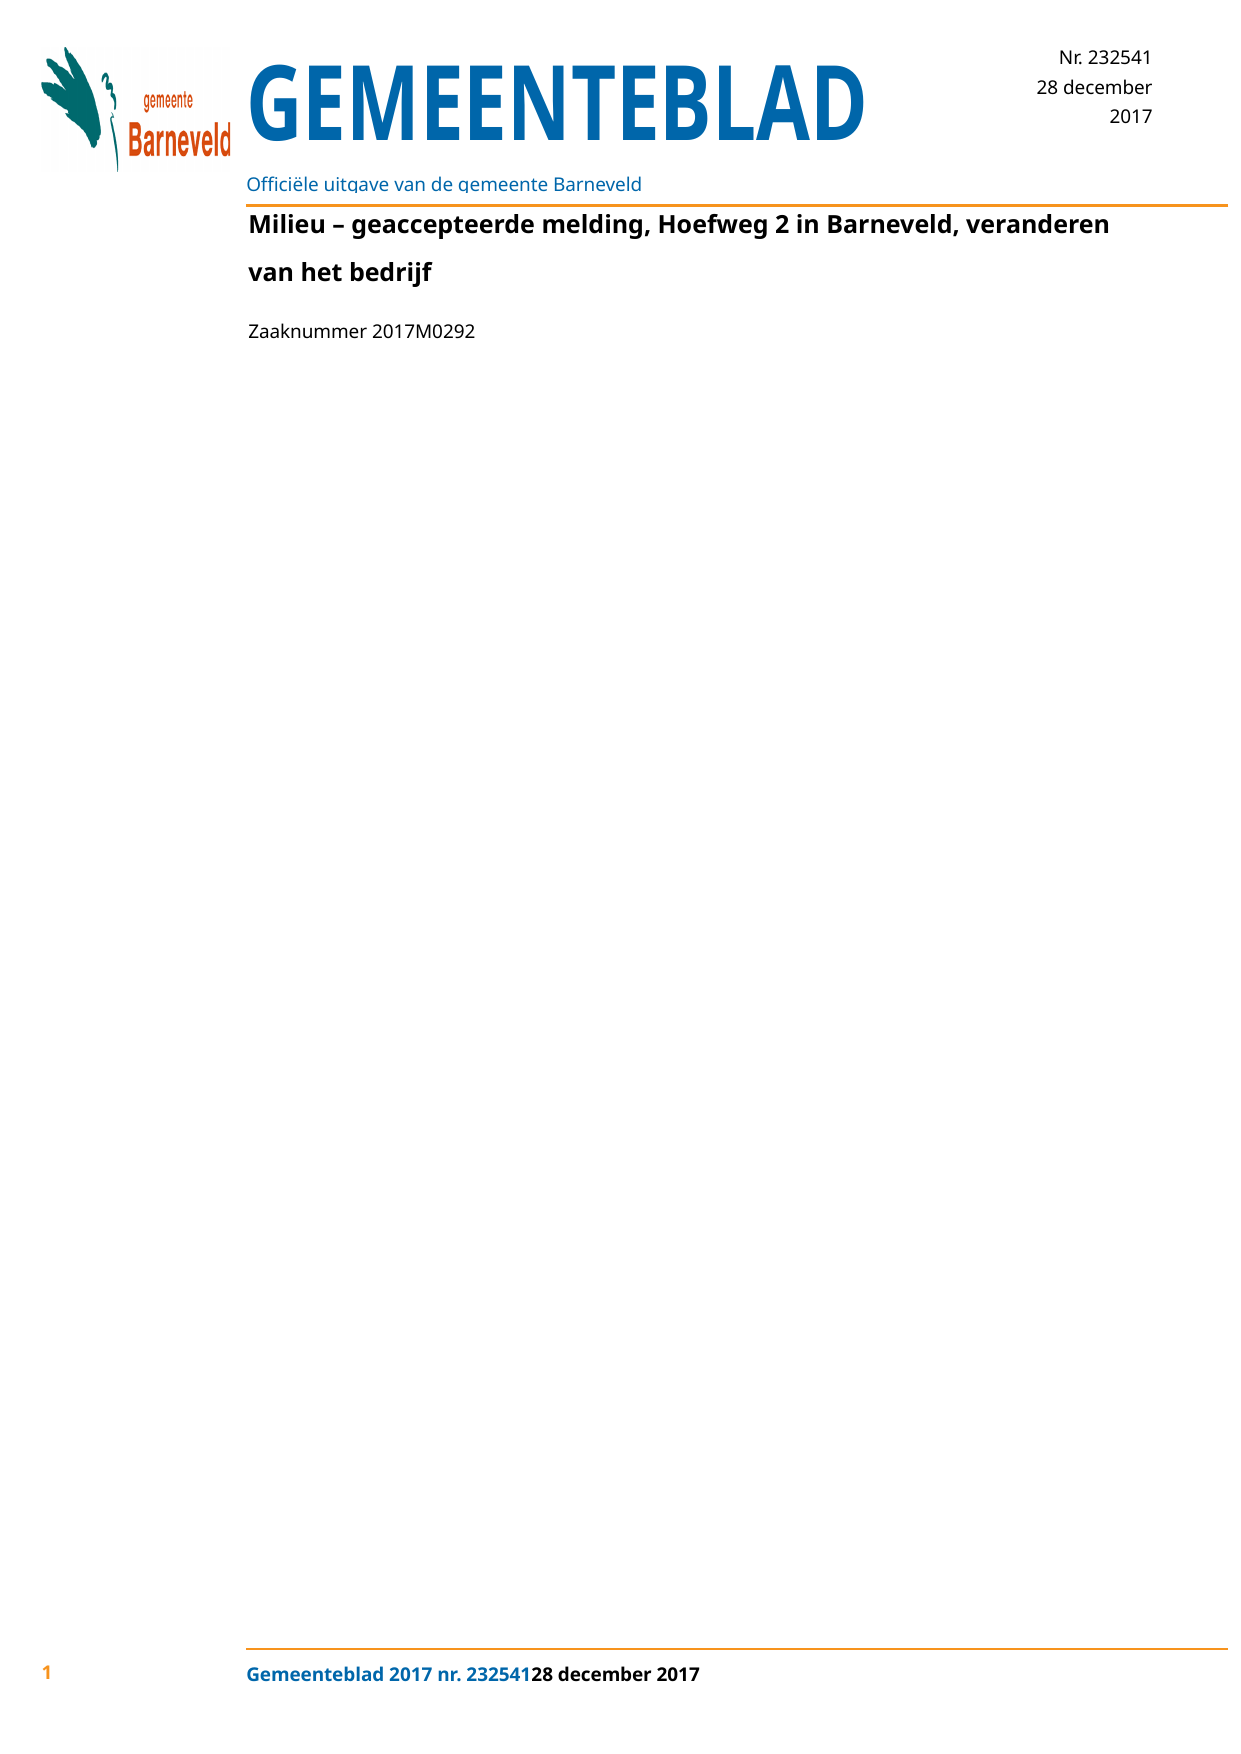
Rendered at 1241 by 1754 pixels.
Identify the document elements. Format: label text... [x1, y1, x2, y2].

text Milieu – geaccepteerde melding, Hoefweg 2 in Barneveld, veranderen van het bedrijf [248, 207, 1152, 288]
text Zaaknummer 2017M0292 [248, 318, 1152, 344]
picture [41, 47, 231, 172]
